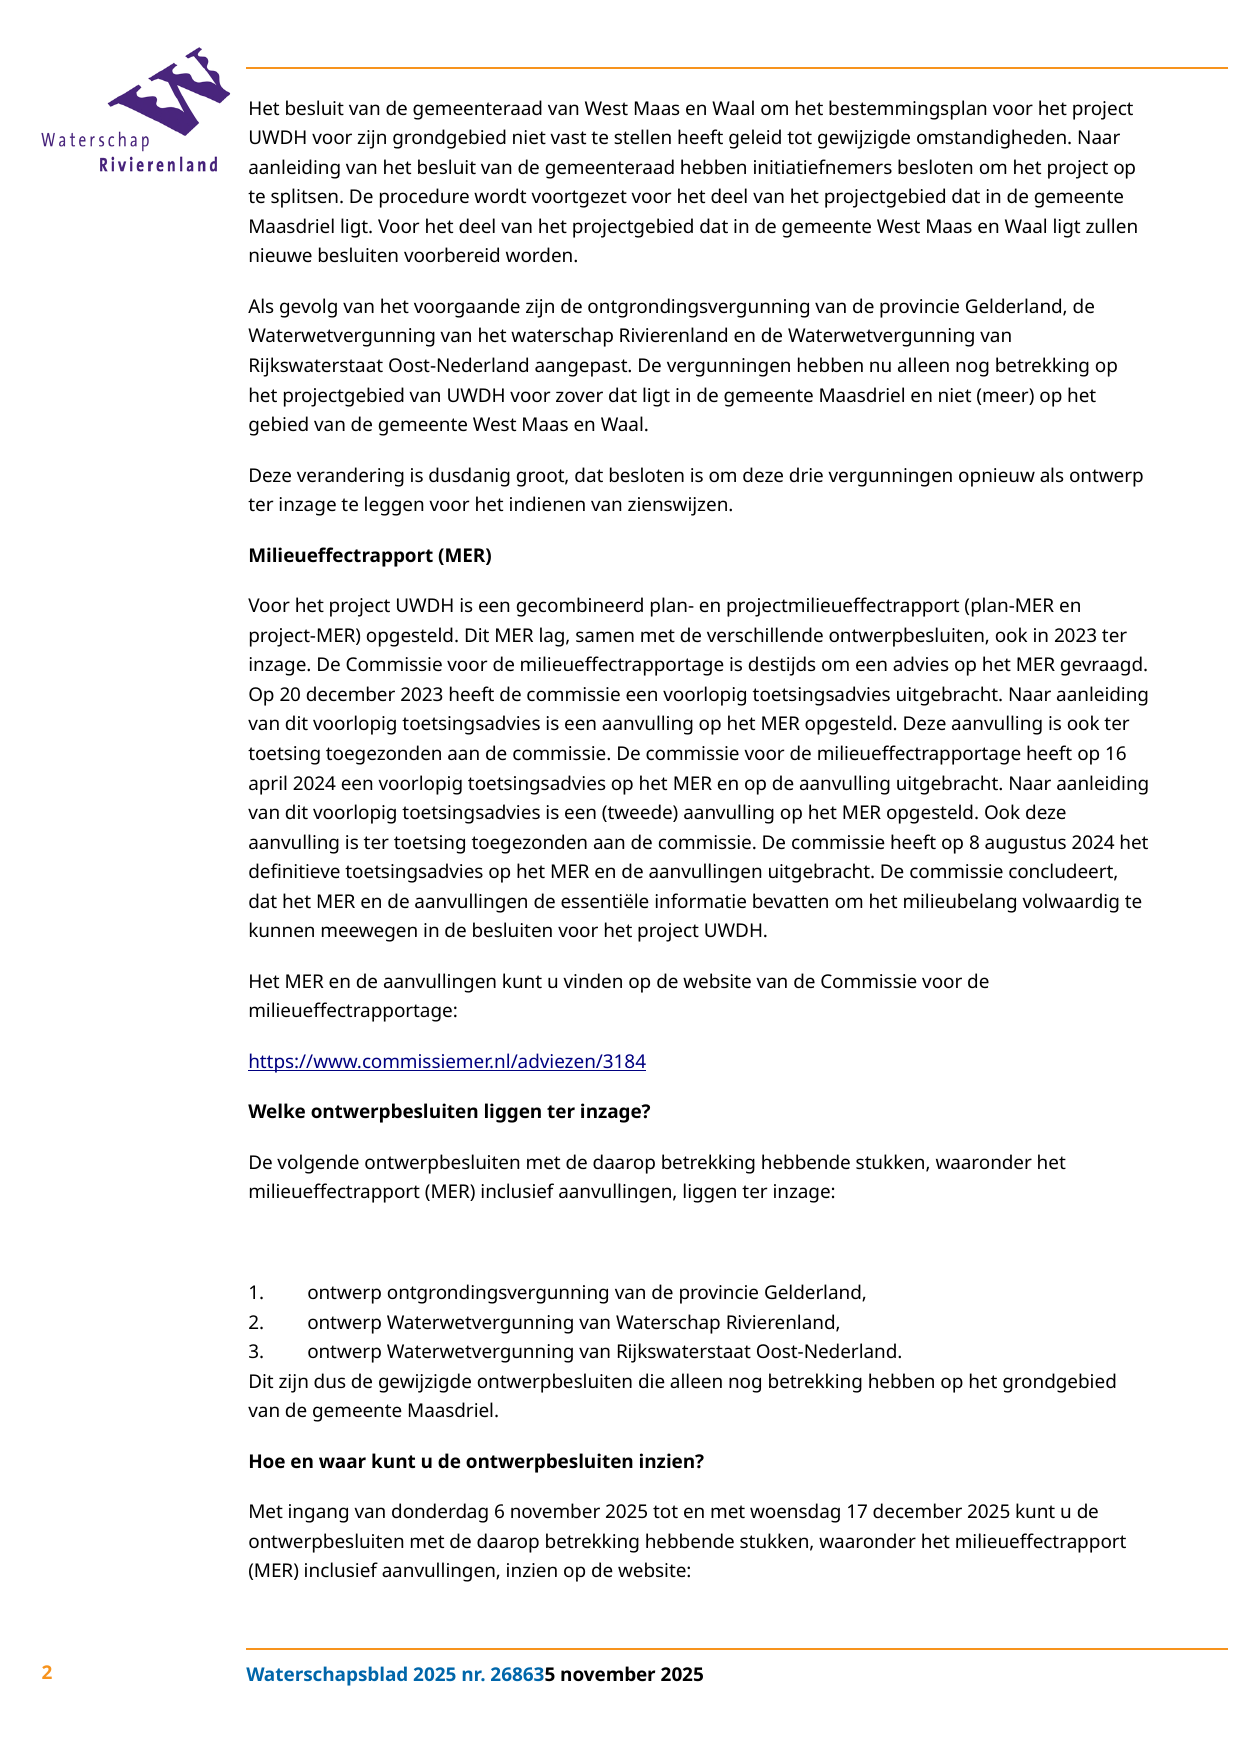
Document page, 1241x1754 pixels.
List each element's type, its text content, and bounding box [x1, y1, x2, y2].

text Hoe en waar kunt u de ontwerpbesluiten inzien? [248, 1448, 1152, 1474]
text Het besluit van de gemeenteraad van West Maas en Waal om het bestemmingsplan voor het project UWDH voor zijn grondgebied niet vast te stellen heeft geleid tot gewijzigde omstandigheden. Naar aanleiding van het besluit van de gemeenteraad hebben initiatiefnemers besloten om het project op te splitsen. De procedure wordt voortgezet voor het deel van het projectgebied dat in de gemeente Maasdriel ligt. Voor het deel van het projectgebied dat in de gemeente West Maas en Waal ligt zullen nieuwe besluiten voorbereid worden. [248, 95, 1152, 268]
list ontwerp ontgrondingsvergunning van de provincie Gelderland, [248, 1279, 1152, 1305]
text Het MER en de aanvullingen kunt u vinden op de website van de Commissie voor de milieueffectrapportage: [248, 968, 1152, 1023]
text Deze verandering is dusdanig groot, dat besloten is om deze drie vergunningen opnieuw als ontwerp ter inzage te leggen voor het indienen van zienswijzen. [248, 462, 1152, 517]
list ontwerp Waterwetvergunning van Waterschap Rivierenland, [248, 1309, 1152, 1335]
text Voor het project UWDH is een gecombineerd plan- en projectmilieueffectrapport (plan-MER en project-MER) opgesteld. Dit MER lag, samen met de verschillende ontwerpbesluiten, ook in 2023 ter inzage. De Commissie voor de milieueffectrapportage is destijds om een advies op het MER gevraagd. Op 20 december 2023 heeft de commissie een voorlopig toetsingsadvies uitgebracht. Naar aanleiding van dit voorlopig toetsingsadvies is een aanvulling op het MER opgesteld. Deze aanvulling is ook ter toetsing toegezonden aan de commissie. De commissie voor de milieueffectrapportage heeft op 16 april 2024 een voorlopig toetsingsadvies op het MER en op de aanvulling uitgebracht. Naar aanleiding van dit voorlopig toetsingsadvies is een (tweede) aanvulling op het MER opgesteld. Ook deze aanvulling is ter toetsing toegezonden aan de commissie. De commissie heeft op 8 augustus 2024 het definitieve toetsingsadvies op het MER en de aanvullingen uitgebracht. De commissie concludeert, dat het MER en de aanvullingen de essentiële informatie bevatten om het milieubelang volwaardig te kunnen meewegen in de besluiten voor het project UWDH. [248, 592, 1152, 943]
text https://www.commissiemer.nl/adviezen/3184 [248, 1048, 1152, 1074]
text Met ingang van donderdag 6 november 2025 tot en met woensdag 17 december 2025 kunt u de ontwerpbesluiten met de daarop betrekking hebbende stukken, waaronder het milieueffectrapport (MER) inclusief aanvullingen, inzien op de website: [248, 1498, 1152, 1583]
text Als gevolg van het voorgaande zijn de ontgrondingsvergunning van de provincie Gelderland, de Waterwetvergunning van het waterschap Rivierenland en de Waterwetvergunning van Rijkswaterstaat Oost-Nederland aangepast. De vergunningen hebben nu alleen nog betrekking op het projectgebied van UWDH voor zover dat ligt in de gemeente Maasdriel en niet (meer) op het gebied van de gemeente West Maas en Waal. [248, 293, 1152, 437]
text Dit zijn dus de gewijzigde ontwerpbesluiten die alleen nog betrekking hebben op het grondgebied van de gemeente Maasdriel. [248, 1368, 1152, 1423]
text De volgende ontwerpbesluiten met de daarop betrekking hebbende stukken, waaronder het milieueffectrapport (MER) inclusief aanvullingen, liggen ter inzage: [248, 1149, 1152, 1204]
list ontwerp Waterwetvergunning van Rijkswaterstaat Oost-Nederland. [248, 1338, 1152, 1364]
picture [41, 47, 231, 172]
text Welke ontwerpbesluiten liggen ter inzage? [248, 1098, 1152, 1124]
text Milieueffectrapport (MER) [248, 542, 1152, 568]
